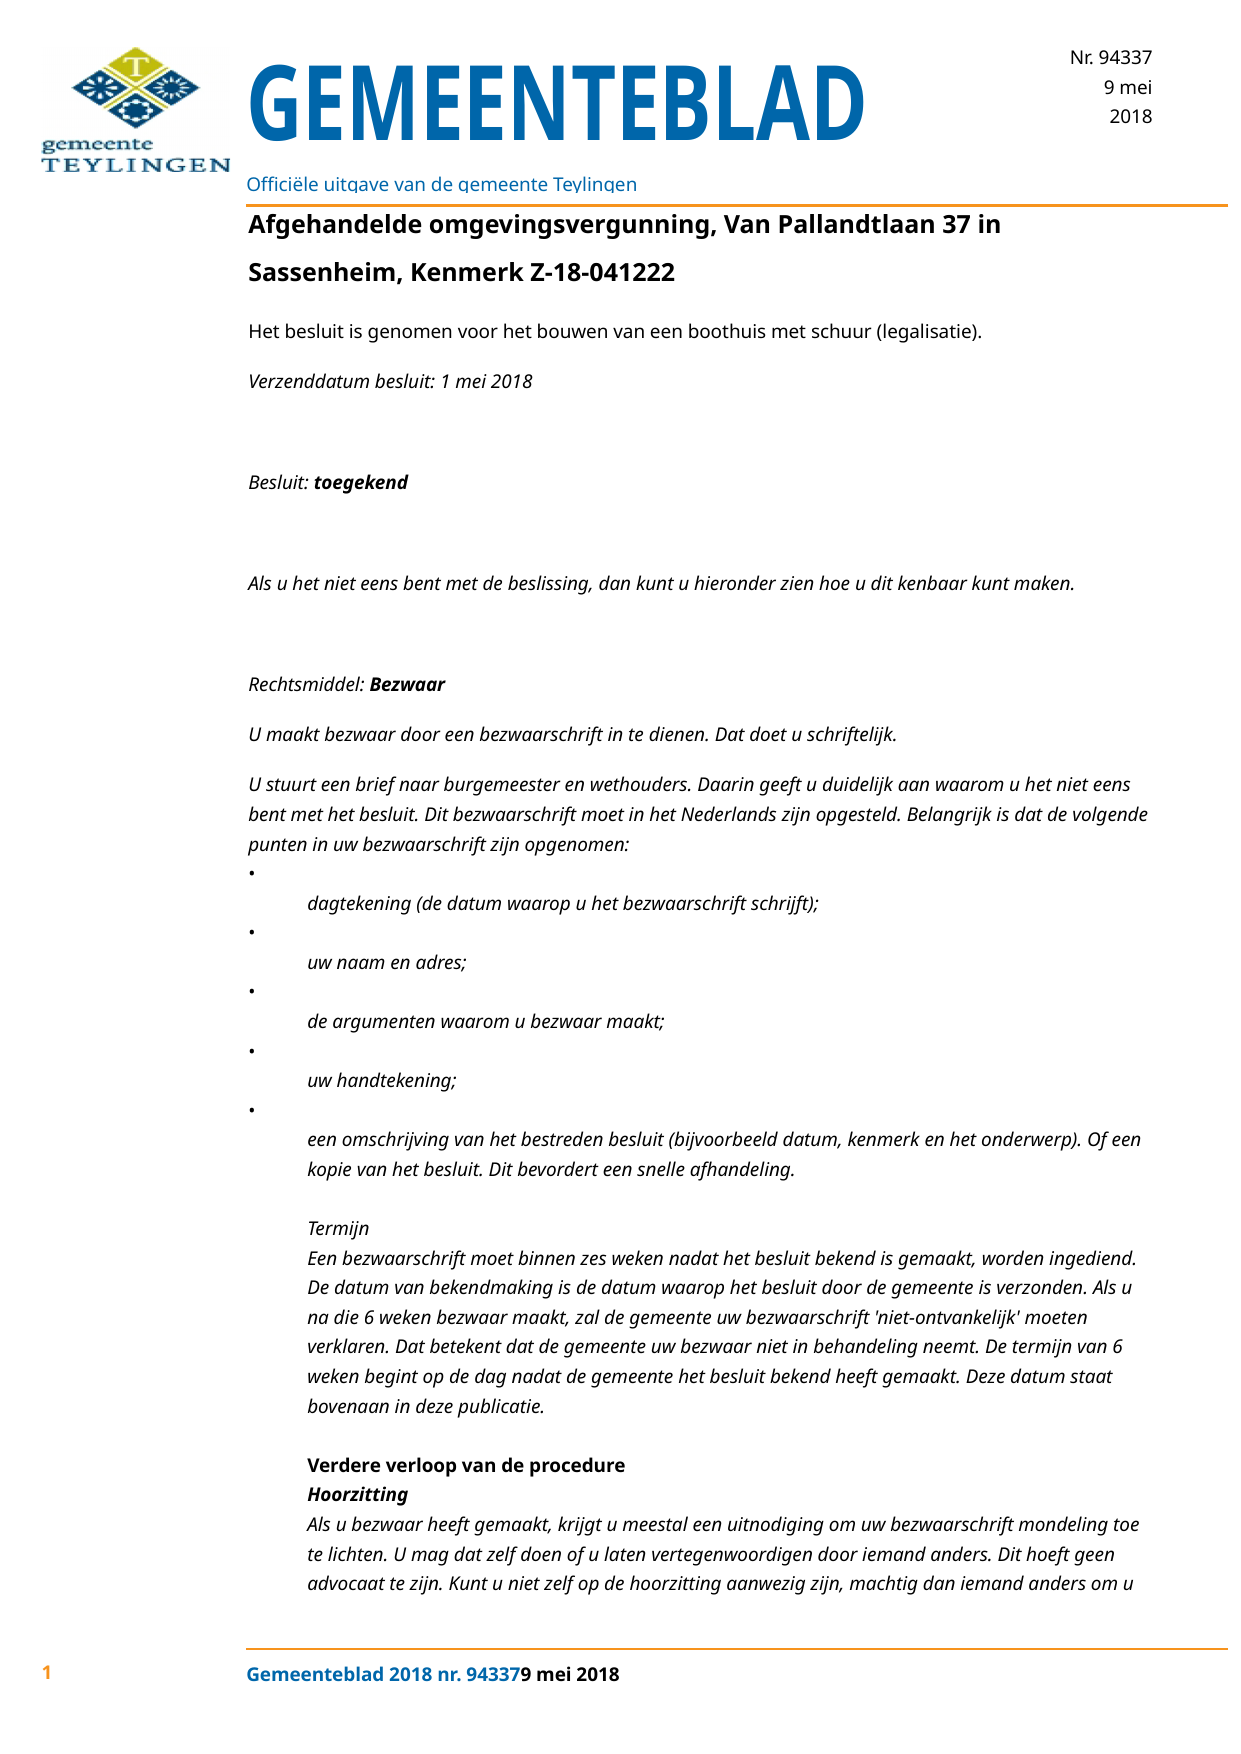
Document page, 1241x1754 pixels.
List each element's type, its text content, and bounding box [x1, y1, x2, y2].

picture [41, 47, 231, 172]
list Termijn [248, 1215, 1152, 1241]
text U maakt bezwaar door een bezwaarschrift in te dienen. Dat doet u schriftelijk. [248, 721, 1152, 747]
list uw handtekening; [248, 1067, 1152, 1093]
text Besluit: toegekend [248, 469, 1152, 495]
text Als u het niet eens bent met de beslissing, dan kunt u hieronder zien hoe u dit kenbaar kunt maken. [248, 570, 1152, 596]
list Een bezwaarschrift moet binnen zes weken nadat het besluit bekend is gemaakt, worden ingediend. De datum van bekendmaking is de datum waarop het besluit door de gemeente is verzonden. Als u na die 6 weken bezwaar maakt, zal de gemeente uw bezwaarschrift 'niet-ontvankelijk' moeten verklaren. Dat betekent dat de gemeente uw bezwaar niet in behandeling neemt. De termijn van 6 weken begint op de dag nadat de gemeente het besluit bekend heeft gemaakt. Deze datum staat bovenaan in deze publicatie. [248, 1245, 1152, 1419]
list een omschrijving van het bestreden besluit (bijvoorbeeld datum, kenmerk en het onderwerp). Of een kopie van het besluit. Dit bevordert een snelle afhandeling. [248, 1127, 1152, 1182]
list de argumenten waarom u bezwaar maakt; [248, 1008, 1152, 1034]
text Afgehandelde omgevingsvergunning, Van Pallandtlaan 37 in Sassenheim, Kenmerk Z-18-041222 [248, 207, 1152, 288]
text U stuurt een brief naar burgemeester en wethouders. Daarin geeft u duidelijk aan waarom u het niet eens bent met het besluit. Dit bezwaarschrift moet in het Nederlands zijn opgesteld. Belangrijk is dat de volgende punten in uw bezwaarschrift zijn opgenomen: [248, 772, 1152, 857]
text Verzenddatum besluit: 1 mei 2018 [248, 368, 1152, 394]
list Hoorzitting [248, 1482, 1152, 1507]
list Verdere verloop van de procedure [248, 1452, 1152, 1478]
list dagtekening (de datum waarop u het bezwaarschrift schrijft); [248, 890, 1152, 916]
list Als u bezwaar heeft gemaakt, krijgt u meestal een uitnodiging om uw bezwaarschrift mondeling toe te lichten. U mag dat zelf doen of u laten vertegenwoordigen door iemand anders. Dit hoeft geen advocaat te zijn. Kunt u niet zelf op de hoorzitting aanwezig zijn, machtig dan iemand anders om u [248, 1511, 1152, 1596]
text Rechtsmiddel: Bezwaar [248, 671, 1152, 697]
text Het besluit is genomen voor het bouwen van een boothuis met schuur (legalisatie). [248, 318, 1152, 344]
list uw naam en adres; [248, 949, 1152, 975]
